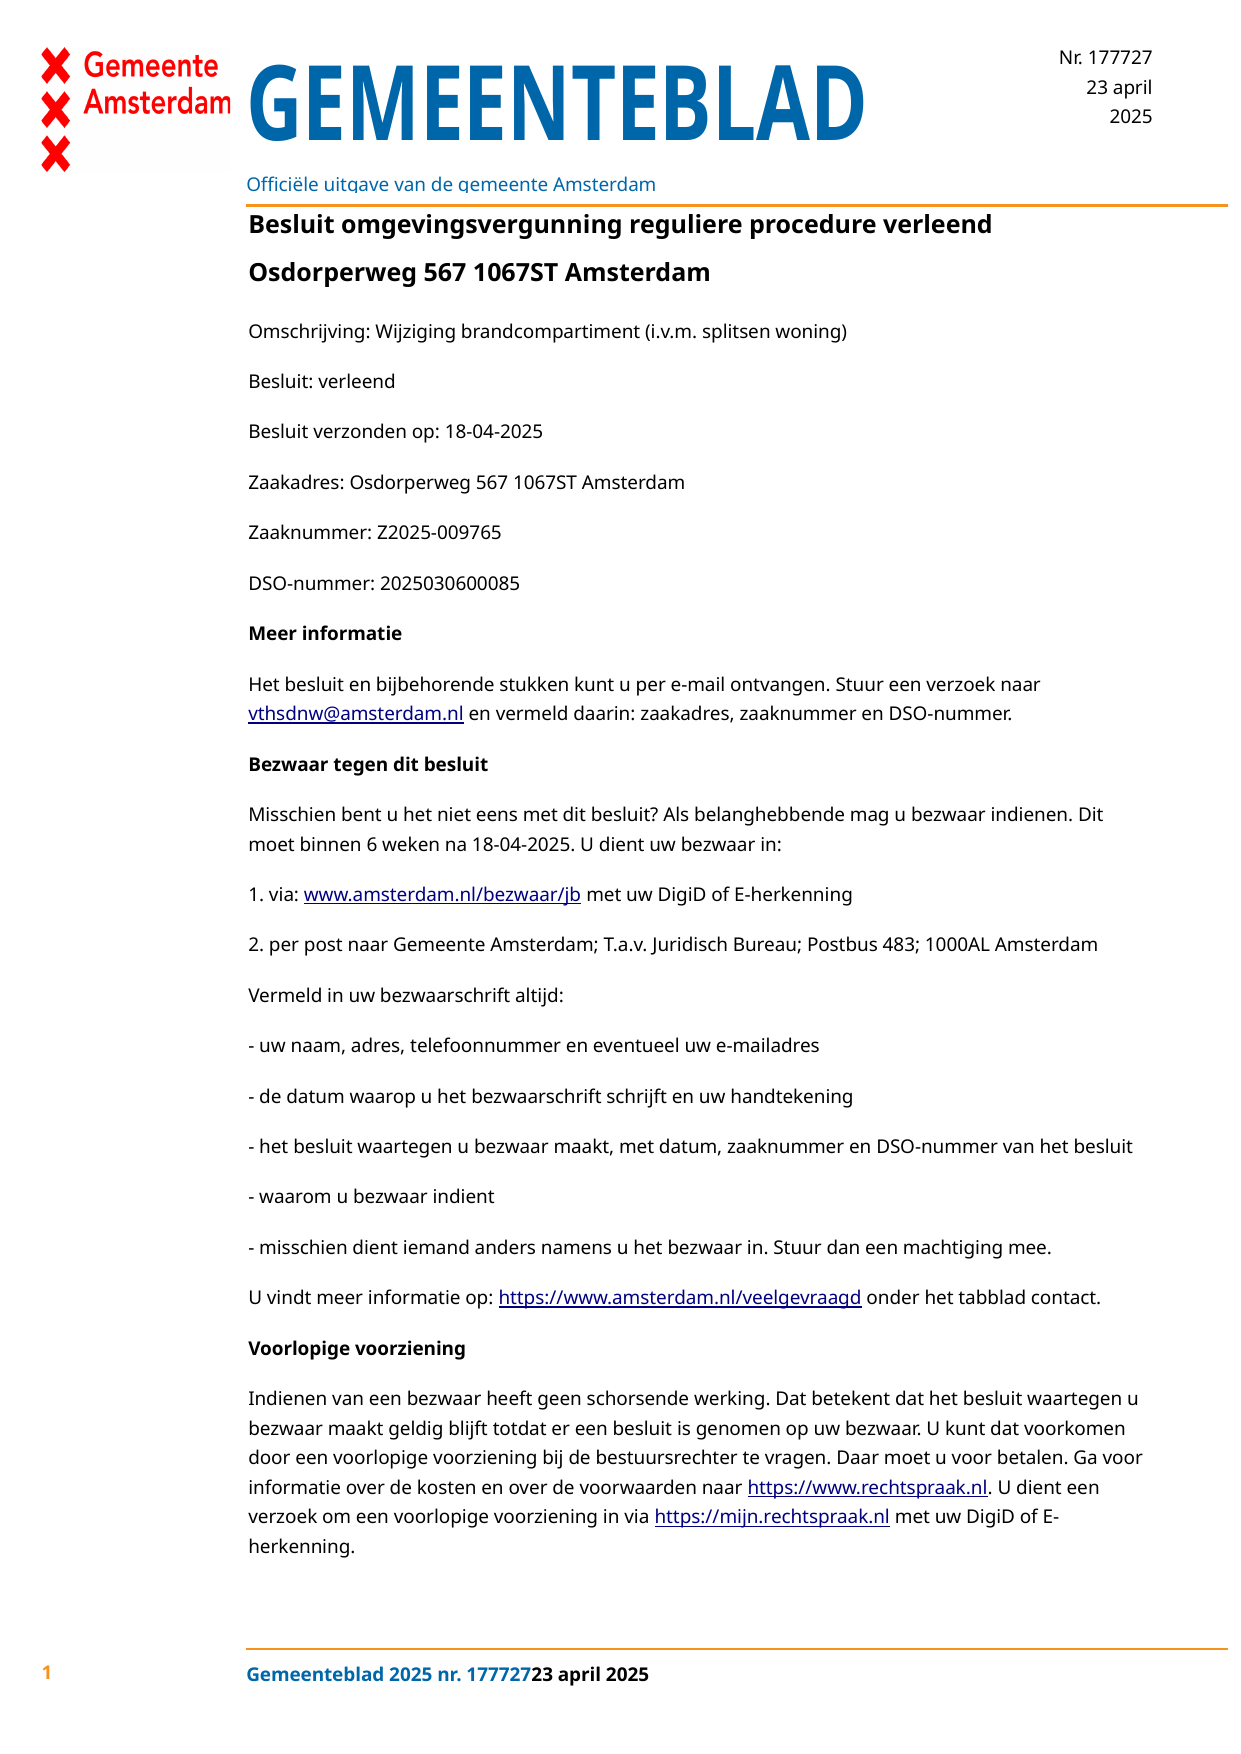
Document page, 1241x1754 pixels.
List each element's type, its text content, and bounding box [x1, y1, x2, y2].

text 2. per post naar Gemeente Amsterdam; T.a.v. Juridisch Bureau; Postbus 483; 1000AL Amsterdam [248, 932, 1152, 957]
text Besluit verzonden op: 18-04-2025 [248, 419, 1152, 444]
text 1. via: www.amsterdam.nl/bezwaar/jb met uw DigiD of E-herkenning [248, 881, 1152, 907]
text Zaaknummer: Z2025-009765 [248, 519, 1152, 545]
text Besluit: verleend [248, 368, 1152, 394]
text Zaakadres: Osdorperweg 567 1067ST Amsterdam [248, 469, 1152, 495]
text Indienen van een bezwaar heeft geen schorsende werking. Dat betekent dat het besluit waartegen u bezwaar maakt geldig blijft totdat er een besluit is genomen op uw bezwaar. U kunt dat voorkomen door een voorlopige voorziening bij de bestuursrechter te vragen. Daar moet u voor betalen. Ga voor informatie over de kosten en over de voorwaarden naar https://www.rechtspraak.nl. U dient een verzoek om een voorlopige voorziening in via https://mijn.rechtspraak.nl met uw DigiD of E-herkenning. [248, 1385, 1152, 1559]
text Omschrijving: Wijziging brandcompartiment (i.v.m. splitsen woning) [248, 318, 1152, 344]
text - de datum waarop u het bezwaarschrift schrijft en uw handtekening [248, 1083, 1152, 1109]
text - uw naam, adres, telefoonnummer en eventueel uw e-mailadres [248, 1032, 1152, 1058]
text Besluit omgevingsvergunning reguliere procedure verleend Osdorperweg 567 1067ST Amsterdam [248, 207, 1152, 288]
text Bezwaar tegen dit besluit [248, 751, 1152, 777]
text U vindt meer informatie op: https://www.amsterdam.nl/veelgevraagd onder het tabblad contact. [248, 1284, 1152, 1310]
text - waarom u bezwaar indient [248, 1184, 1152, 1209]
text Meer informatie [248, 620, 1152, 646]
text - het besluit waartegen u bezwaar maakt, met datum, zaaknummer en DSO-nummer van het besluit [248, 1133, 1152, 1159]
picture [41, 47, 231, 172]
text Misschien bent u het niet eens met dit besluit? Als belanghebbende mag u bezwaar indienen. Dit moet binnen 6 weken na 18-04-2025. U dient uw bezwaar in: [248, 801, 1152, 857]
text Voorlopige voorziening [248, 1335, 1152, 1361]
text DSO-nummer: 2025030600085 [248, 570, 1152, 596]
text Vermeld in uw bezwaarschrift altijd: [248, 982, 1152, 1008]
text - misschien dient iemand anders namens u het bezwaar in. Stuur dan een machtiging mee. [248, 1234, 1152, 1260]
text Het besluit en bijbehorende stukken kunt u per e-mail ontvangen. Stuur een verzoek naar vthsdnw@amsterdam.nl en vermeld daarin: zaakadres, zaaknummer en DSO-nummer. [248, 671, 1152, 726]
